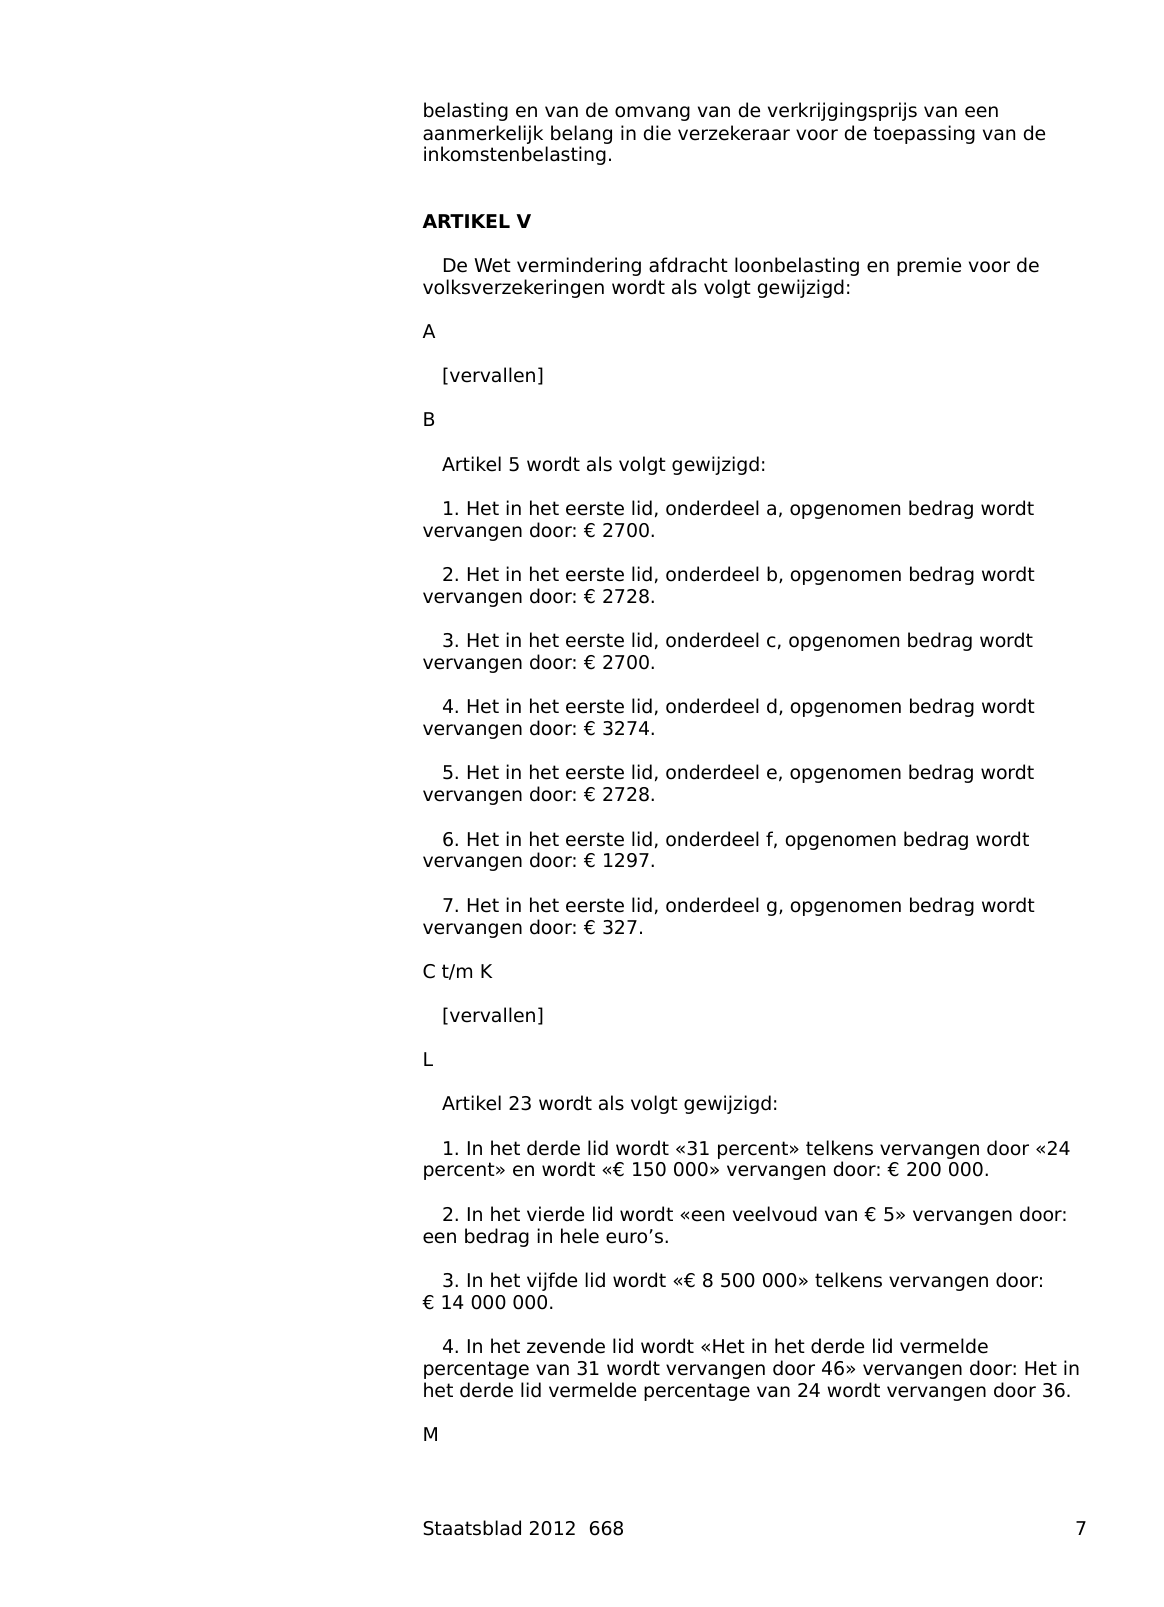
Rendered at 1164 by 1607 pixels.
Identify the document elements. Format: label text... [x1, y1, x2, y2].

text [vervallen] [422, 365, 1087, 387]
text 1. In het derde lid wordt «31 percent» telkens vervangen door «24 percent» en wordt «€ 150 000» vervangen door: € 200 000. [422, 1137, 1087, 1181]
text [vervallen] [422, 1005, 1087, 1027]
text 3. In het vijfde lid wordt «€ 8 500 000» telkens vervangen door: € 14 000 000. [422, 1270, 1087, 1314]
text B [422, 409, 1087, 431]
text Artikel 23 wordt als volgt gewijzigd: [422, 1093, 1087, 1115]
text L [422, 1049, 1087, 1071]
text 7. Het in het eerste lid, onderdeel g, opgenomen bedrag wordt vervangen door: € 327. [422, 894, 1087, 938]
text Artikel 5 wordt als volgt gewijzigd: [422, 453, 1087, 476]
text 4. In het zevende lid wordt «Het in het derde lid vermelde percentage van 31 wordt vervangen door 46» vervangen door: Het in het derde lid vermelde percentage van 24 wordt vervangen door 36. [422, 1336, 1087, 1402]
text 4. Het in het eerste lid, onderdeel d, opgenomen bedrag wordt vervangen door: € 3274. [422, 696, 1087, 740]
text 6. Het in het eerste lid, onderdeel f, opgenomen bedrag wordt vervangen door: € 1297. [422, 828, 1087, 872]
subtitle ARTIKEL V [422, 211, 1087, 233]
text 1. Het in het eerste lid, onderdeel a, opgenomen bedrag wordt vervangen door: € 2700. [422, 498, 1087, 542]
text M [422, 1424, 1087, 1446]
text 2. Het in het eerste lid, onderdeel b, opgenomen bedrag wordt vervangen door: € 2728. [422, 564, 1087, 608]
text 2. In het vierde lid wordt «een veelvoud van € 5» vervangen door: een bedrag in hele euro’s. [422, 1203, 1087, 1247]
text De Wet vermindering afdracht loonbelasting en premie voor de volksverzekeringen wordt als volgt gewijzigd: [422, 255, 1087, 299]
text A [422, 321, 1087, 343]
text 5. Het in het eerste lid, onderdeel e, opgenomen bedrag wordt vervangen door: € 2728. [422, 762, 1087, 806]
text C t/m K [422, 961, 1087, 983]
text 3. Het in het eerste lid, onderdeel c, opgenomen bedrag wordt vervangen door: € 2700. [422, 630, 1087, 674]
text belasting en van de omvang van de verkrijgingsprijs van een aanmerkelijk belang in die verzekeraar voor de toepassing van de inkomstenbelasting. [422, 100, 1087, 166]
